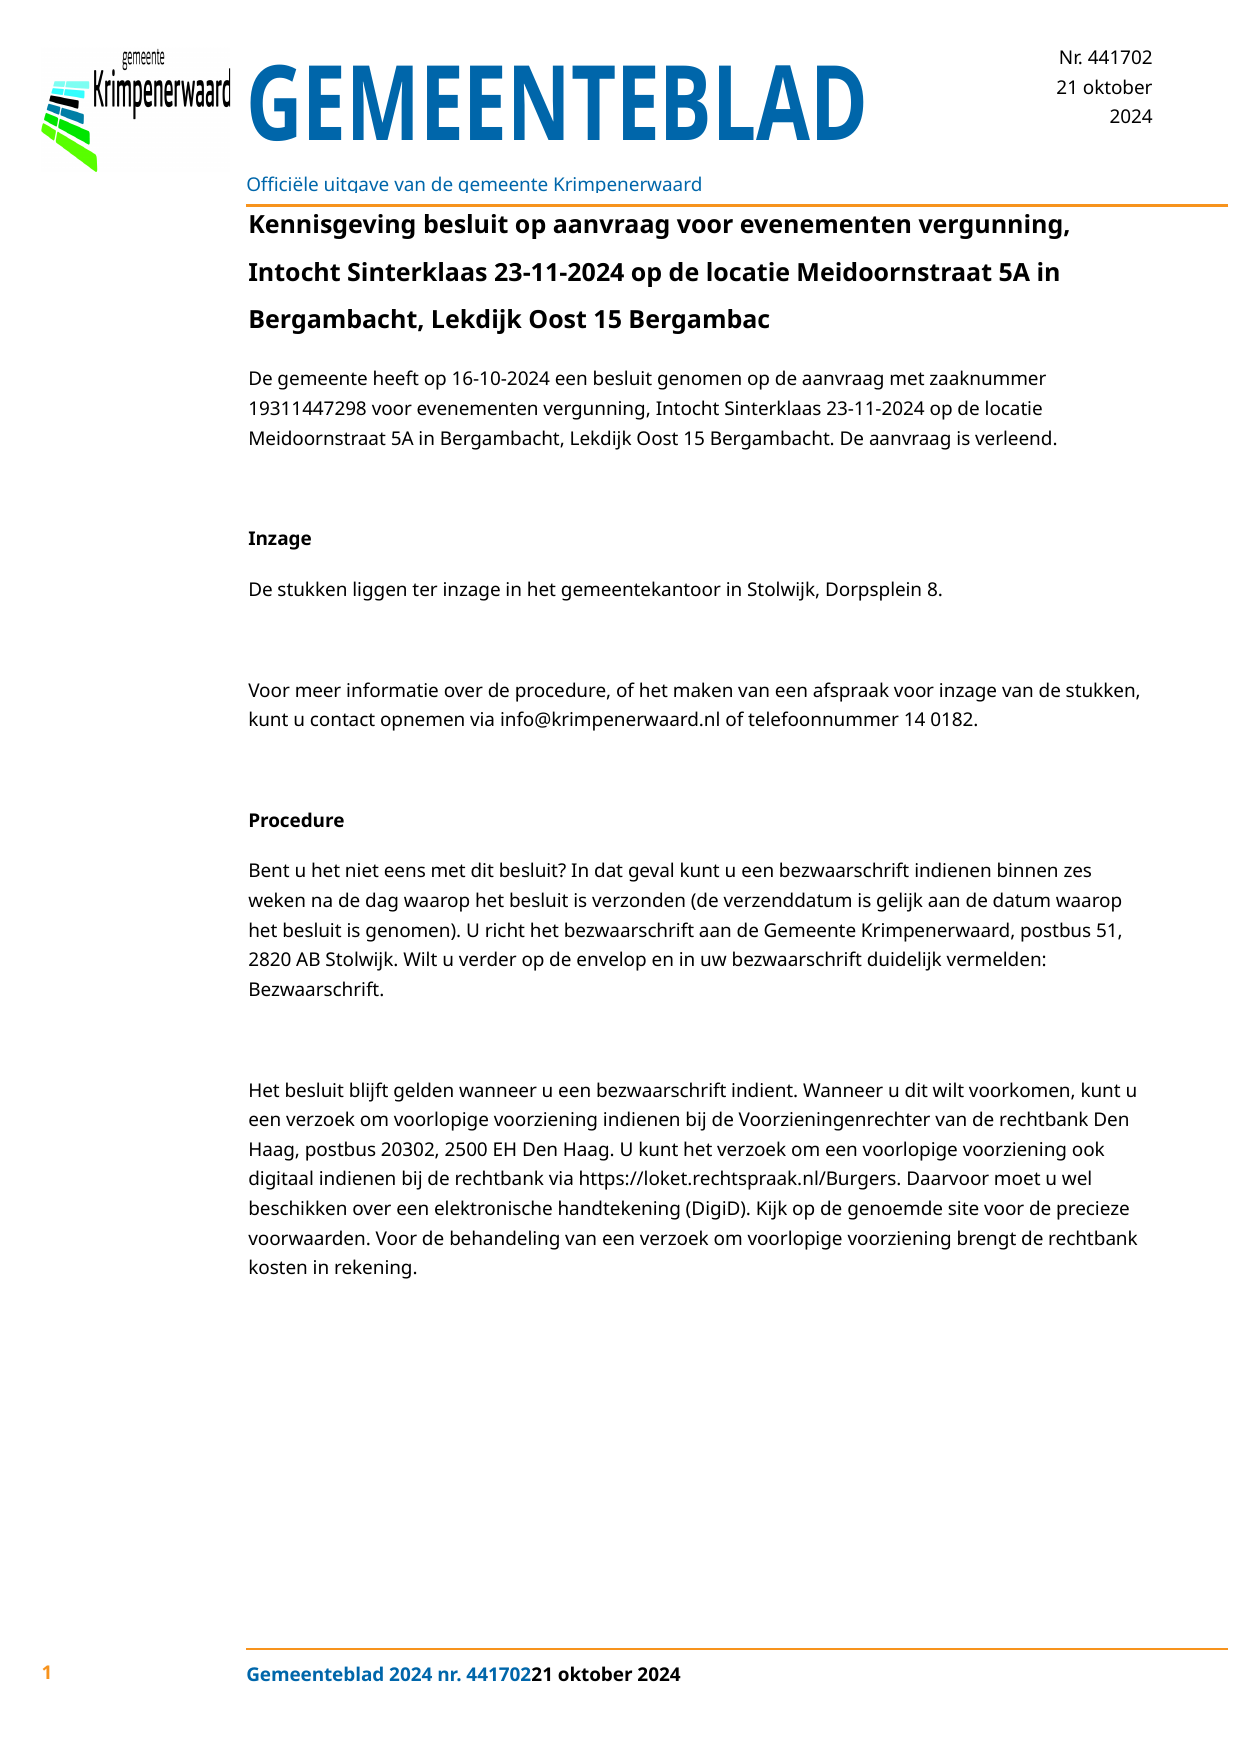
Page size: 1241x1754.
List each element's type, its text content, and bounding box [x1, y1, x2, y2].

text Inzage [248, 526, 1152, 551]
text Kennisgeving besluit op aanvraag voor evenementen vergunning, Intocht Sinterklaas 23-11-2024 op de locatie Meidoornstraat 5A in Bergambacht, Lekdijk Oost 15 Bergambac [248, 207, 1152, 336]
text Procedure [248, 807, 1152, 833]
text Het besluit blijft gelden wanneer u een bezwaarschrift indient. Wanneer u dit wilt voorkomen, kunt u een verzoek om voorlopige voorziening indienen bij de Voorzieningenrechter van de rechtbank Den Haag, postbus 20302, 2500 EH Den Haag. U kunt het verzoek om een voorlopige voorziening ook digitaal indienen bij de rechtbank via https://loket.rechtspraak.nl/Burgers. Daarvoor moet u wel beschikken over een elektronische handtekening (DigiD). Kijk op de genoemde site voor de precieze voorwaarden. Voor de behandeling van een verzoek om voorlopige voorziening brengt de rechtbank kosten in rekening. [248, 1077, 1152, 1280]
text Voor meer informatie over de procedure, of het maken van een afspraak voor inzage van de stukken, kunt u contact opnemen via info@krimpenerwaard.nl of telefoonnummer 14 0182. [248, 677, 1152, 732]
text De gemeente heeft op 16-10-2024 een besluit genomen op de aanvraag met zaaknummer 19311447298 voor evenementen vergunning, Intocht Sinterklaas 23-11-2024 op de locatie Meidoornstraat 5A in Bergambacht, Lekdijk Oost 15 Bergambacht. De aanvraag is verleend. [248, 366, 1152, 450]
text De stukken liggen ter inzage in het gemeentekantoor in Stolwijk, Dorpsplein 8. [248, 576, 1152, 602]
picture [41, 47, 231, 172]
text Bent u het niet eens met dit besluit? In dat geval kunt u een bezwaarschrift indienen binnen zes weken na de dag waarop het besluit is verzonden (de verzenddatum is gelijk aan de datum waarop het besluit is genomen). U richt het bezwaarschrift aan de Gemeente Krimpenerwaard, postbus 51, 2820 AB Stolwijk. Wilt u verder op de envelop en in uw bezwaarschrift duidelijk vermelden: Bezwaarschrift. [248, 858, 1152, 1002]
